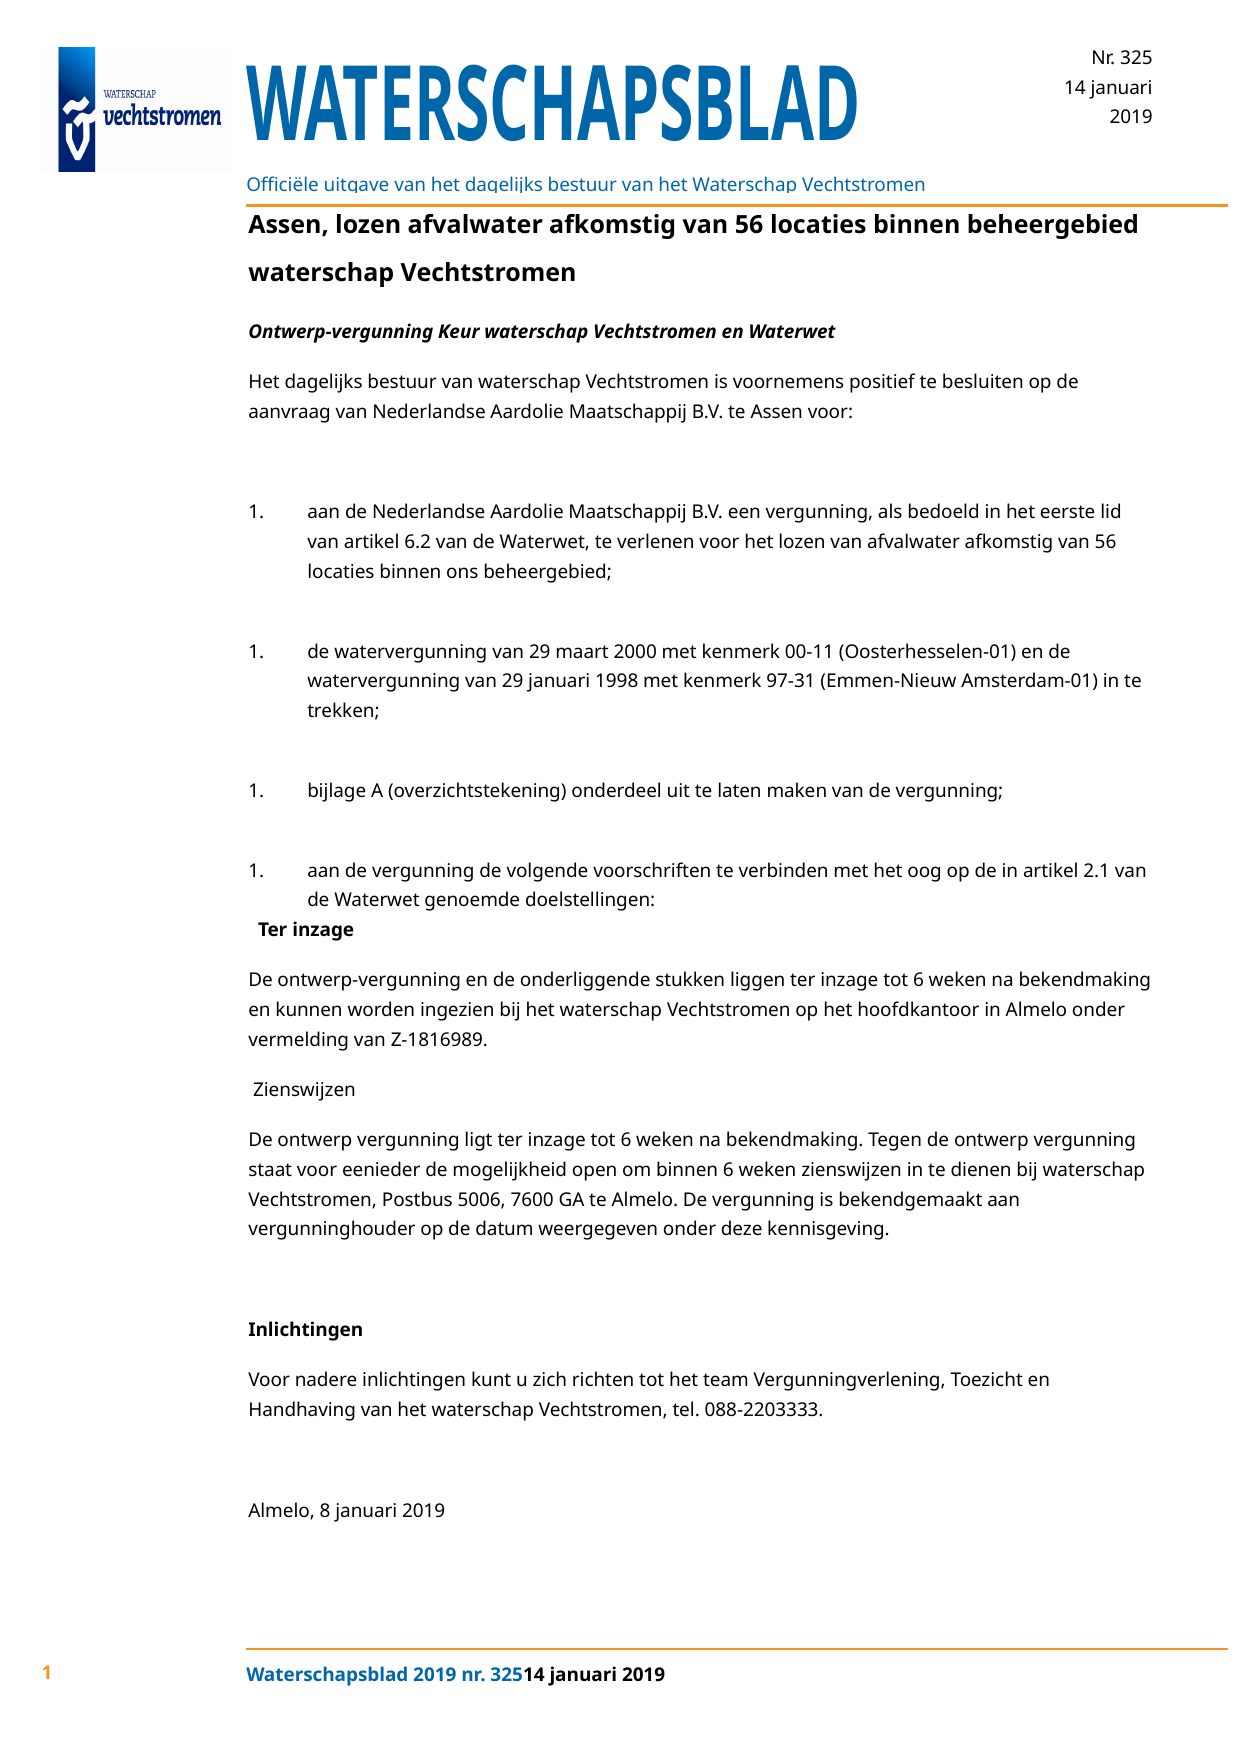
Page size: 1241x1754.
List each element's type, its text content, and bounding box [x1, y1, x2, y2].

text Zienswijzen [248, 1076, 1152, 1102]
text De ontwerp vergunning ligt ter inzage tot 6 weken na bekendmaking. Tegen de ontwerp vergunning staat voor eenieder de mogelijkheid open om binnen 6 weken zienswijzen in te dienen bij waterschap Vechtstromen, Postbus 5006, 7600 GA te Almelo. De vergunning is bekendgemaakt aan vergunninghouder op de datum weergegeven onder deze kennisgeving. [248, 1127, 1152, 1241]
text Het dagelijks bestuur van waterschap Vechtstromen is voornemens positief te besluiten op de aanvraag van Nederlandse Aardolie Maatschappij B.V. te Assen voor: [248, 368, 1152, 424]
text Ter inzage [248, 916, 1152, 942]
text Inlichtingen [248, 1316, 1152, 1342]
text Voor nadere inlichtingen kunt u zich richten tot het team Vergunningverlening, Toezicht en Handhaving van het waterschap Vechtstromen, tel. 088-2203333. [248, 1367, 1152, 1422]
list aan de Nederlandse Aardolie Maatschappij B.V. een vergunning, als bedoeld in het eerste lid van artikel 6.2 van de Waterwet, te verlenen voor het lozen van afvalwater afkomstig van 56 locaties binnen ons beheergebied; [248, 499, 1152, 584]
text Almelo, 8 januari 2019 [248, 1497, 1152, 1523]
picture [41, 47, 231, 172]
list aan de vergunning de volgende voorschriften te verbinden met het oog op de in artikel 2.1 van de Waterwet genoemde doelstellingen: [248, 857, 1152, 912]
list bijlage A (overzichtstekening) onderdeel uit te laten maken van de vergunning; [248, 777, 1152, 803]
list de watervergunning van 29 maart 2000 met kenmerk 00-11 (Oosterhesselen-01) en de watervergunning van 29 januari 1998 met kenmerk 97-31 (Emmen-Nieuw Amsterdam-01) in te trekken; [248, 638, 1152, 723]
text Ontwerp-vergunning Keur waterschap Vechtstromen en Waterwet [248, 318, 1152, 344]
text Assen, lozen afvalwater afkomstig van 56 locaties binnen beheergebied waterschap Vechtstromen [248, 207, 1152, 288]
text De ontwerp-vergunning en de onderliggende stukken liggen ter inzage tot 6 weken na bekendmaking en kunnen worden ingezien bij het waterschap Vechtstromen op het hoofdkantoor in Almelo onder vermelding van Z-1816989. [248, 967, 1152, 1052]
